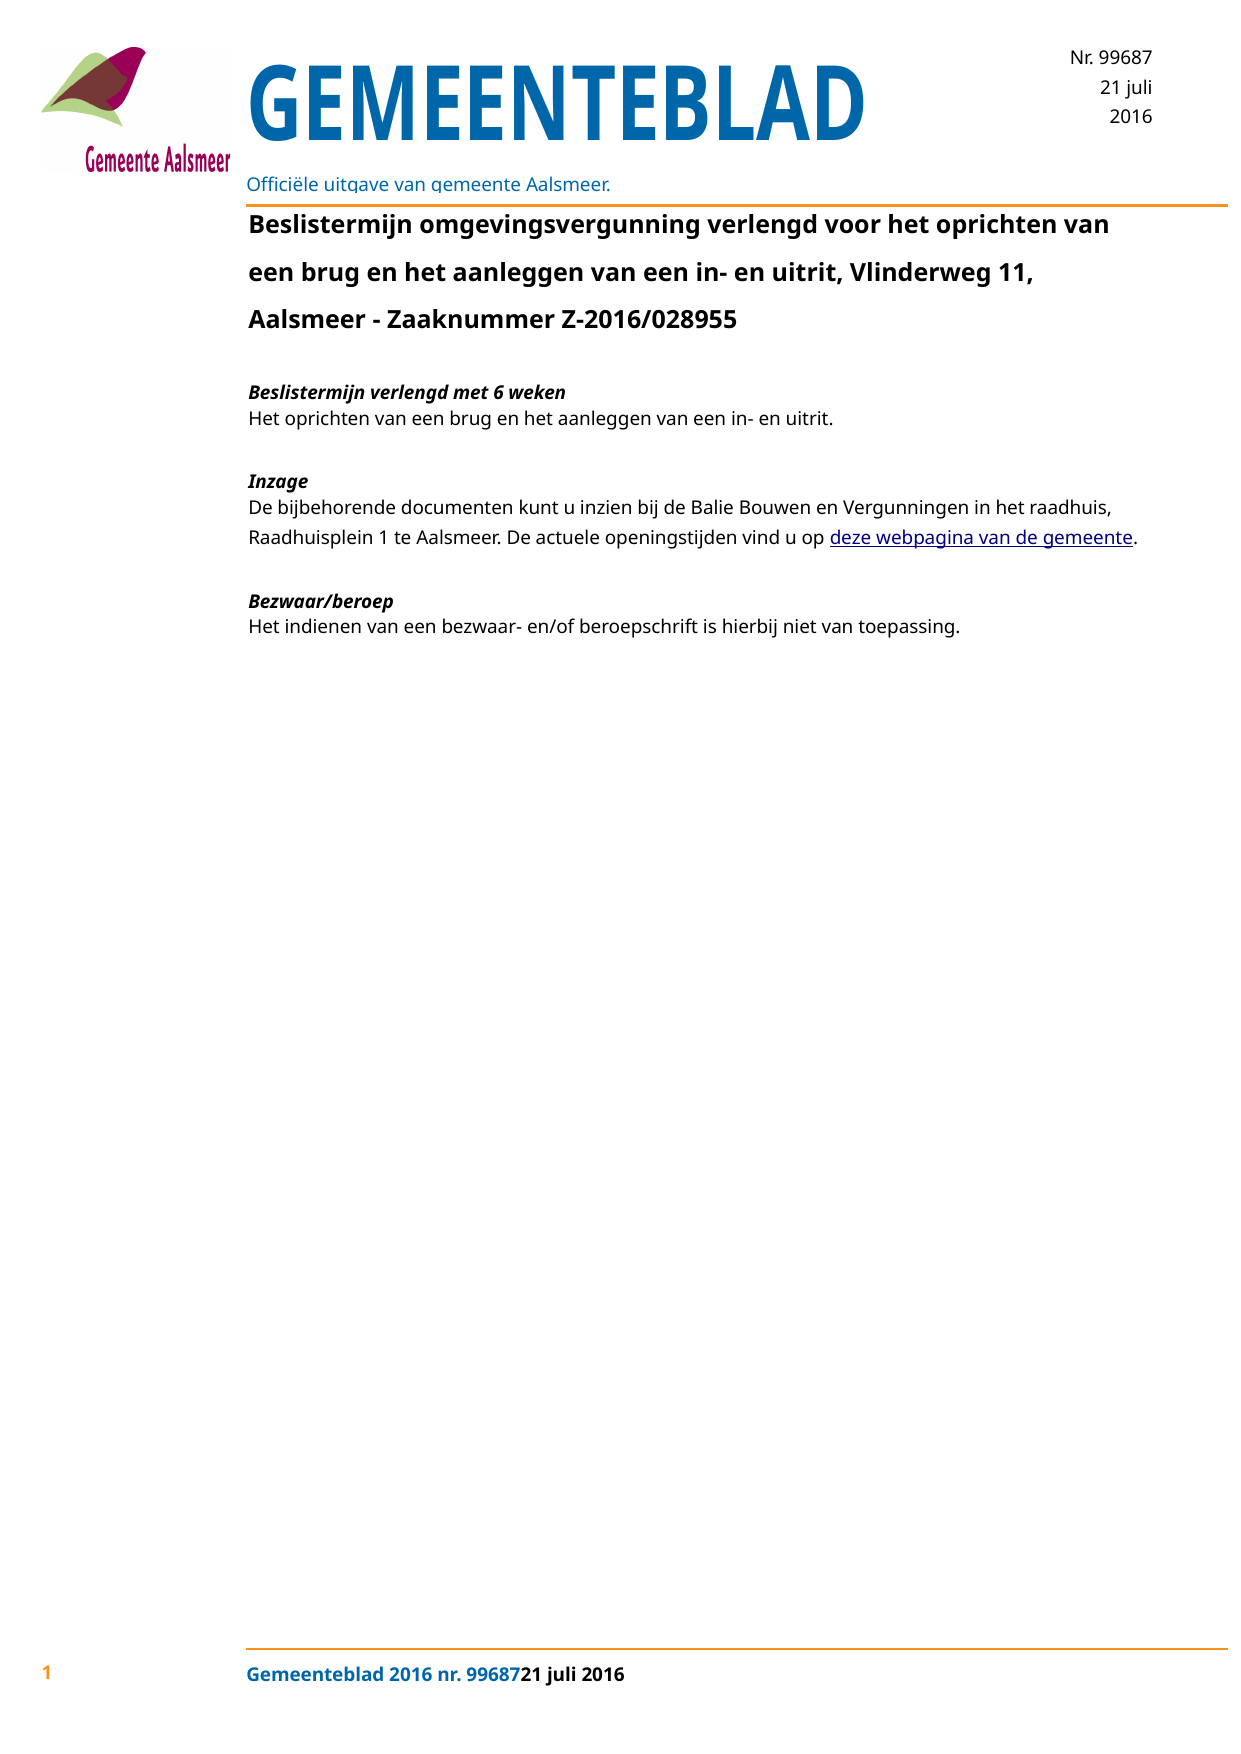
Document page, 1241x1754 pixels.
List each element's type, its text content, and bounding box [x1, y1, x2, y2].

picture [41, 47, 231, 172]
text Beslistermijn omgevingsvergunning verlengd voor het oprichten van een brug en het aanleggen van een in- en uitrit, Vlinderweg 11, Aalsmeer - Zaaknummer Z-2016/028955 [248, 207, 1152, 336]
text Het indienen van een bezwaar- en/of beroepschrift is hierbij niet van toepassing. [248, 614, 1152, 639]
text Inzage [248, 469, 1152, 494]
text Beslistermijn verlengd met 6 weken [248, 379, 1152, 405]
text De bijbehorende documenten kunt u inzien bij de Balie Bouwen en Vergunningen in het raadhuis, Raadhuisplein 1 te Aalsmeer. De actuele openingstijden vind u op deze webpagina van de gemeente. [248, 494, 1152, 550]
text Bezwaar/beroep [248, 588, 1152, 614]
text Het oprichten van een brug en het aanleggen van een in- en uitrit. [248, 405, 1152, 431]
